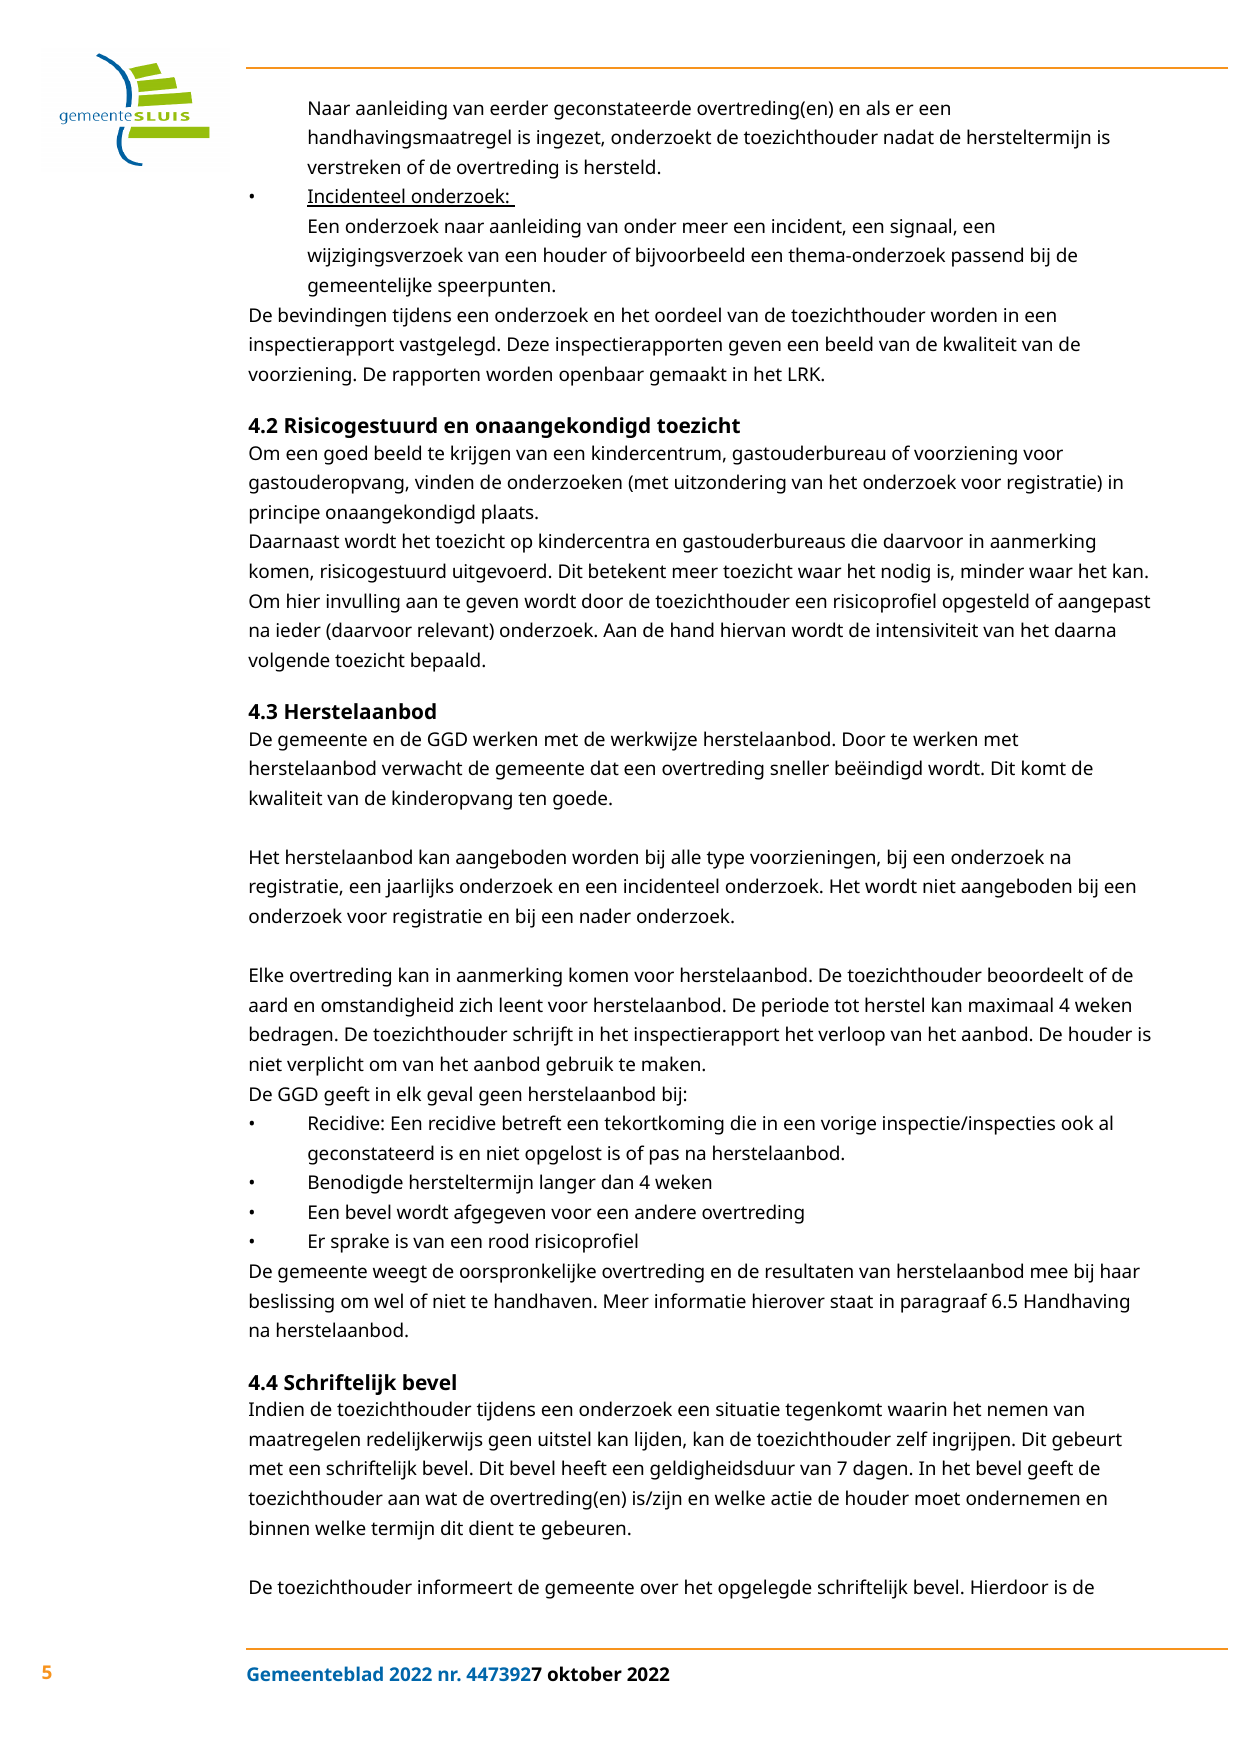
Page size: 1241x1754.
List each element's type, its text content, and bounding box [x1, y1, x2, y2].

list Naar aanleiding van eerder geconstateerde overtreding(en) en als er een handhavingsmaatregel is ingezet, onderzoekt de toezichthouder nadat de hersteltermijn is verstreken of de overtreding is hersteld. [248, 95, 1152, 180]
text 4.4 Schriftelijk bevel [248, 1368, 1152, 1396]
list Een onderzoek naar aanleiding van onder meer een incident, een signaal, een wijzigingsverzoek van een houder of bijvoorbeeld een thema-onderzoek passend bij de gemeentelijke speerpunten. [248, 213, 1152, 298]
picture [41, 47, 231, 172]
text De GGD geeft in elk geval geen herstelaanbod bij: [248, 1081, 1152, 1107]
text De toezichthouder informeert de gemeente over het opgelegde schriftelijk bevel. Hierdoor is de [248, 1574, 1152, 1599]
text Om een goed beeld te krijgen van een kindercentrum, gastouderbureau of voorziening voor gastouderopvang, vinden de onderzoeken (met uitzondering van het onderzoek voor registratie) in principe onaangekondigd plaats. [248, 440, 1152, 525]
list Benodigde hersteltermijn langer dan 4 weken [248, 1169, 1152, 1195]
text Elke overtreding kan in aanmerking komen voor herstelaanbod. De toezichthouder beoordeelt of de aard en omstandigheid zich leent voor herstelaanbod. De periode tot herstel kan maximaal 4 weken bedragen. De toezichthouder schrijft in het inspectierapport het verloop van het aanbod. De houder is niet verplicht om van het aanbod gebruik te maken. [248, 962, 1152, 1077]
list Er sprake is van een rood risicoprofiel [248, 1229, 1152, 1254]
text De gemeente en de GGD werken met de werkwijze herstelaanbod. Door te werken met herstelaanbod verwacht de gemeente dat een overtreding sneller beëindigd wordt. Dit komt de kwaliteit van de kinderopvang ten goede. [248, 726, 1152, 811]
list Incidenteel onderzoek: [248, 183, 1152, 209]
text De gemeente weegt de oorspronkelijke overtreding en de resultaten van herstelaanbod mee bij haar beslissing om wel of niet te handhaven. Meer informatie hierover staat in paragraaf 6.5 Handhaving na herstelaanbod. [248, 1258, 1152, 1343]
text 4.2 Risicogestuurd en onaangekondigd toezicht [248, 411, 1152, 440]
text Het herstelaanbod kan aangeboden worden bij alle type voorzieningen, bij een onderzoek na registratie, een jaarlijks onderzoek en een incidenteel onderzoek. Het wordt niet aangeboden bij een onderzoek voor registratie en bij een nader onderzoek. [248, 844, 1152, 929]
list Een bevel wordt afgegeven voor een andere overtreding [248, 1199, 1152, 1225]
list Recidive: Een recidive betreft een tekortkoming die in een vorige inspectie/inspecties ook al geconstateerd is en niet opgelost is of pas na herstelaanbod. [248, 1110, 1152, 1166]
text De bevindingen tijdens een onderzoek en het oordeel van de toezichthouder worden in een inspectierapport vastgelegd. Deze inspectierapporten geven een beeld van de kwaliteit van de voorziening. De rapporten worden openbaar gemaakt in het LRK. [248, 302, 1152, 387]
text Daarnaast wordt het toezicht op kindercentra en gastouderbureaus die daarvoor in aanmerking komen, risicogestuurd uitgevoerd. Dit betekent meer toezicht waar het nodig is, minder waar het kan. Om hier invulling aan te geven wordt door de toezichthouder een risicoprofiel opgesteld of aangepast na ieder (daarvoor relevant) onderzoek. Aan de hand hiervan wordt de intensiviteit van het daarna volgende toezicht bepaald. [248, 529, 1152, 673]
text 4.3 Herstelaanbod [248, 697, 1152, 726]
text Indien de toezichthouder tijdens een onderzoek een situatie tegenkomt waarin het nemen van maatregelen redelijkerwijs geen uitstel kan lijden, kan de toezichthouder zelf ingrijpen. Dit gebeurt met een schriftelijk bevel. Dit bevel heeft een geldigheidsduur van 7 dagen. In het bevel geeft de toezichthouder aan wat de overtreding(en) is/zijn en welke actie de houder moet ondernemen en binnen welke termijn dit dient te gebeuren. [248, 1396, 1152, 1540]
